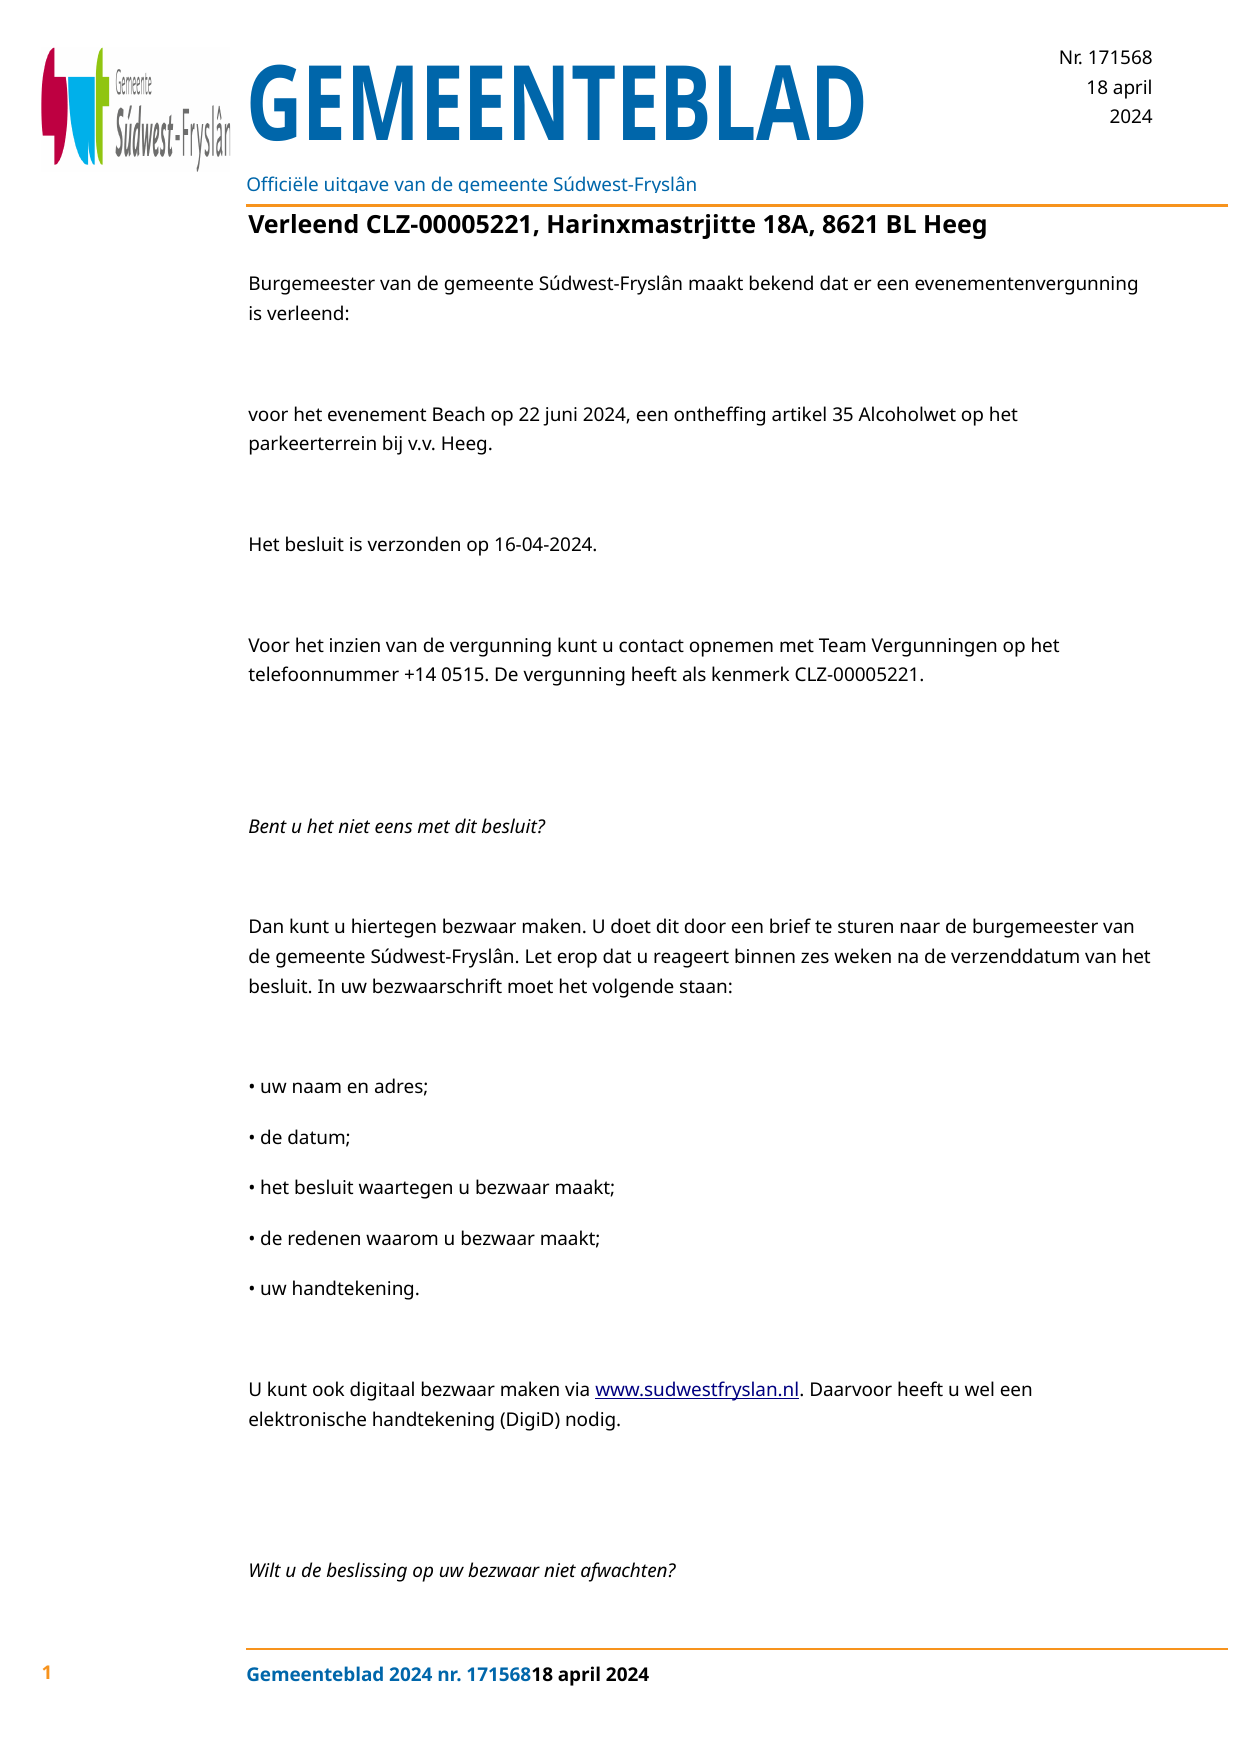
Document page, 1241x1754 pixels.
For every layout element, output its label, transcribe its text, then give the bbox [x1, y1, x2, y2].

text voor het evenement Beach op 22 juni 2024, een ontheffing artikel 35 Alcoholwet op het parkeerterrein bij v.v. Heeg. [248, 401, 1152, 456]
text Bent u het niet eens met dit besluit? [248, 813, 1152, 838]
text • uw handtekening. [248, 1275, 1152, 1301]
picture [41, 47, 231, 172]
text Het besluit is verzonden op 16-04-2024. [248, 531, 1152, 557]
text Wilt u de beslissing op uw bezwaar niet afwachten? [248, 1557, 1152, 1583]
text • het besluit waartegen u bezwaar maakt; [248, 1174, 1152, 1200]
text • de datum; [248, 1124, 1152, 1150]
text • uw naam en adres; [248, 1074, 1152, 1099]
text Burgemeester van de gemeente Súdwest-Fryslân maakt bekend dat er een evenementenvergunning is verleend: [248, 270, 1152, 326]
text • de redenen waarom u bezwaar maakt; [248, 1225, 1152, 1251]
text U kunt ook digitaal bezwaar maken via www.sudwestfryslan.nl. Daarvoor heeft u wel een elektronische handtekening (DigiD) nodig. [248, 1376, 1152, 1431]
text Dan kunt u hiertegen bezwaar maken. U doet dit door een brief te sturen naar de burgemeester van de gemeente Súdwest-Fryslân. Let erop dat u reageert binnen zes weken na de verzenddatum van het besluit. In uw bezwaarschrift moet het volgende staan: [248, 914, 1152, 998]
text Verleend CLZ-00005221, Harinxmastrjitte 18A, 8621 BL Heeg [248, 207, 1152, 241]
text Voor het inzien van de vergunning kunt u contact opnemen met Team Vergunningen op het telefoonnummer +14 0515. De vergunning heeft als kenmerk CLZ-00005221. [248, 632, 1152, 687]
